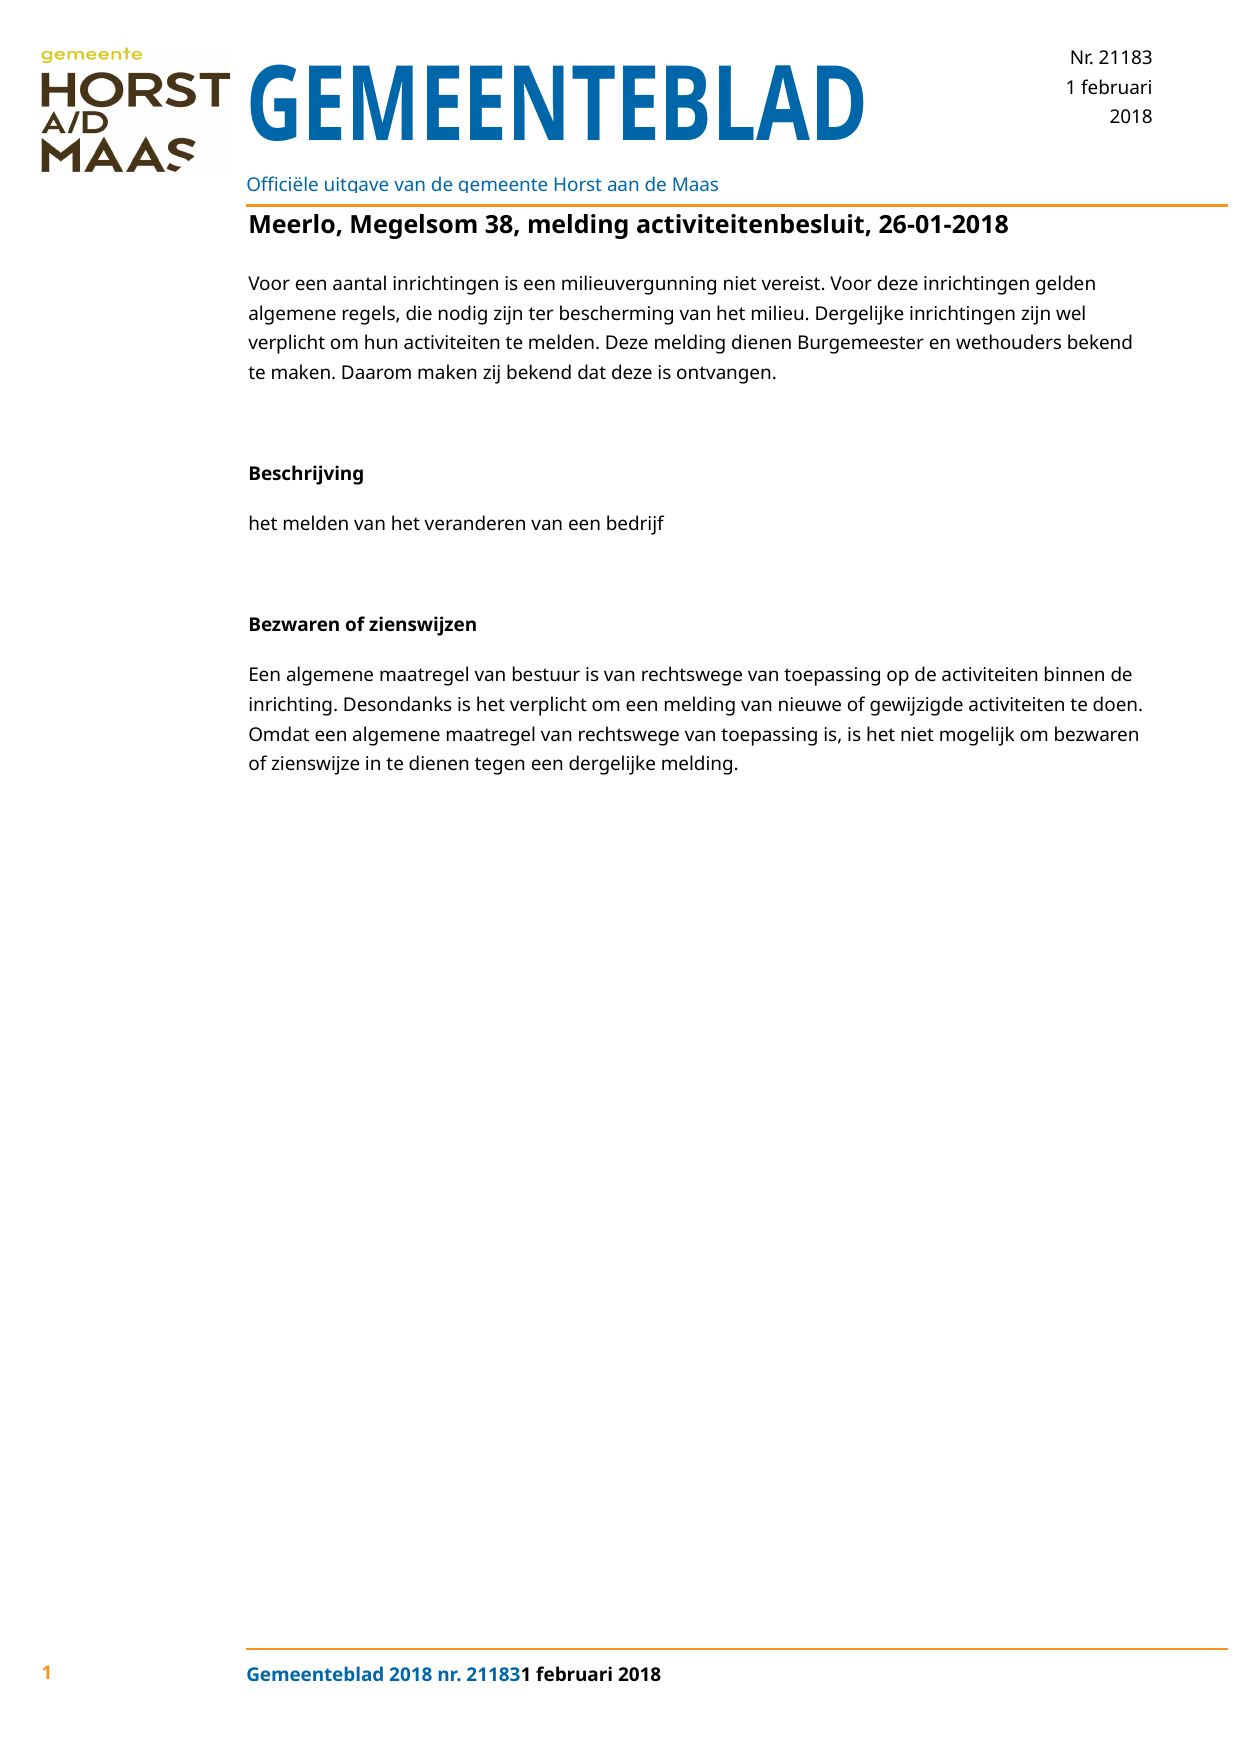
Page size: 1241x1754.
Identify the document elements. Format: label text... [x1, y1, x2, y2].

text Bezwaren of zienswijzen [248, 611, 1152, 637]
picture [41, 47, 231, 172]
text Een algemene maatregel van bestuur is van rechtswege van toepassing op de activiteiten binnen de inrichting. Desondanks is het verplicht om een melding van nieuwe of gewijzigde activiteiten te doen. Omdat een algemene maatregel van rechtswege van toepassing is, is het niet mogelijk om bezwaren of zienswijze in te dienen tegen een dergelijke melding. [248, 662, 1152, 776]
text Beschrijving [248, 460, 1152, 486]
text Voor een aantal inrichtingen is een milieuvergunning niet vereist. Voor deze inrichtingen gelden algemene regels, die nodig zijn ter bescherming van het milieu. Dergelijke inrichtingen zijn wel verplicht om hun activiteiten te melden. Deze melding dienen Burgemeester en wethouders bekend te maken. Daarom maken zij bekend dat deze is ontvangen. [248, 270, 1152, 385]
text Meerlo, Megelsom 38, melding activiteitenbesluit, 26-01-2018 [248, 207, 1152, 241]
text het melden van het veranderen van een bedrijf [248, 510, 1152, 536]
